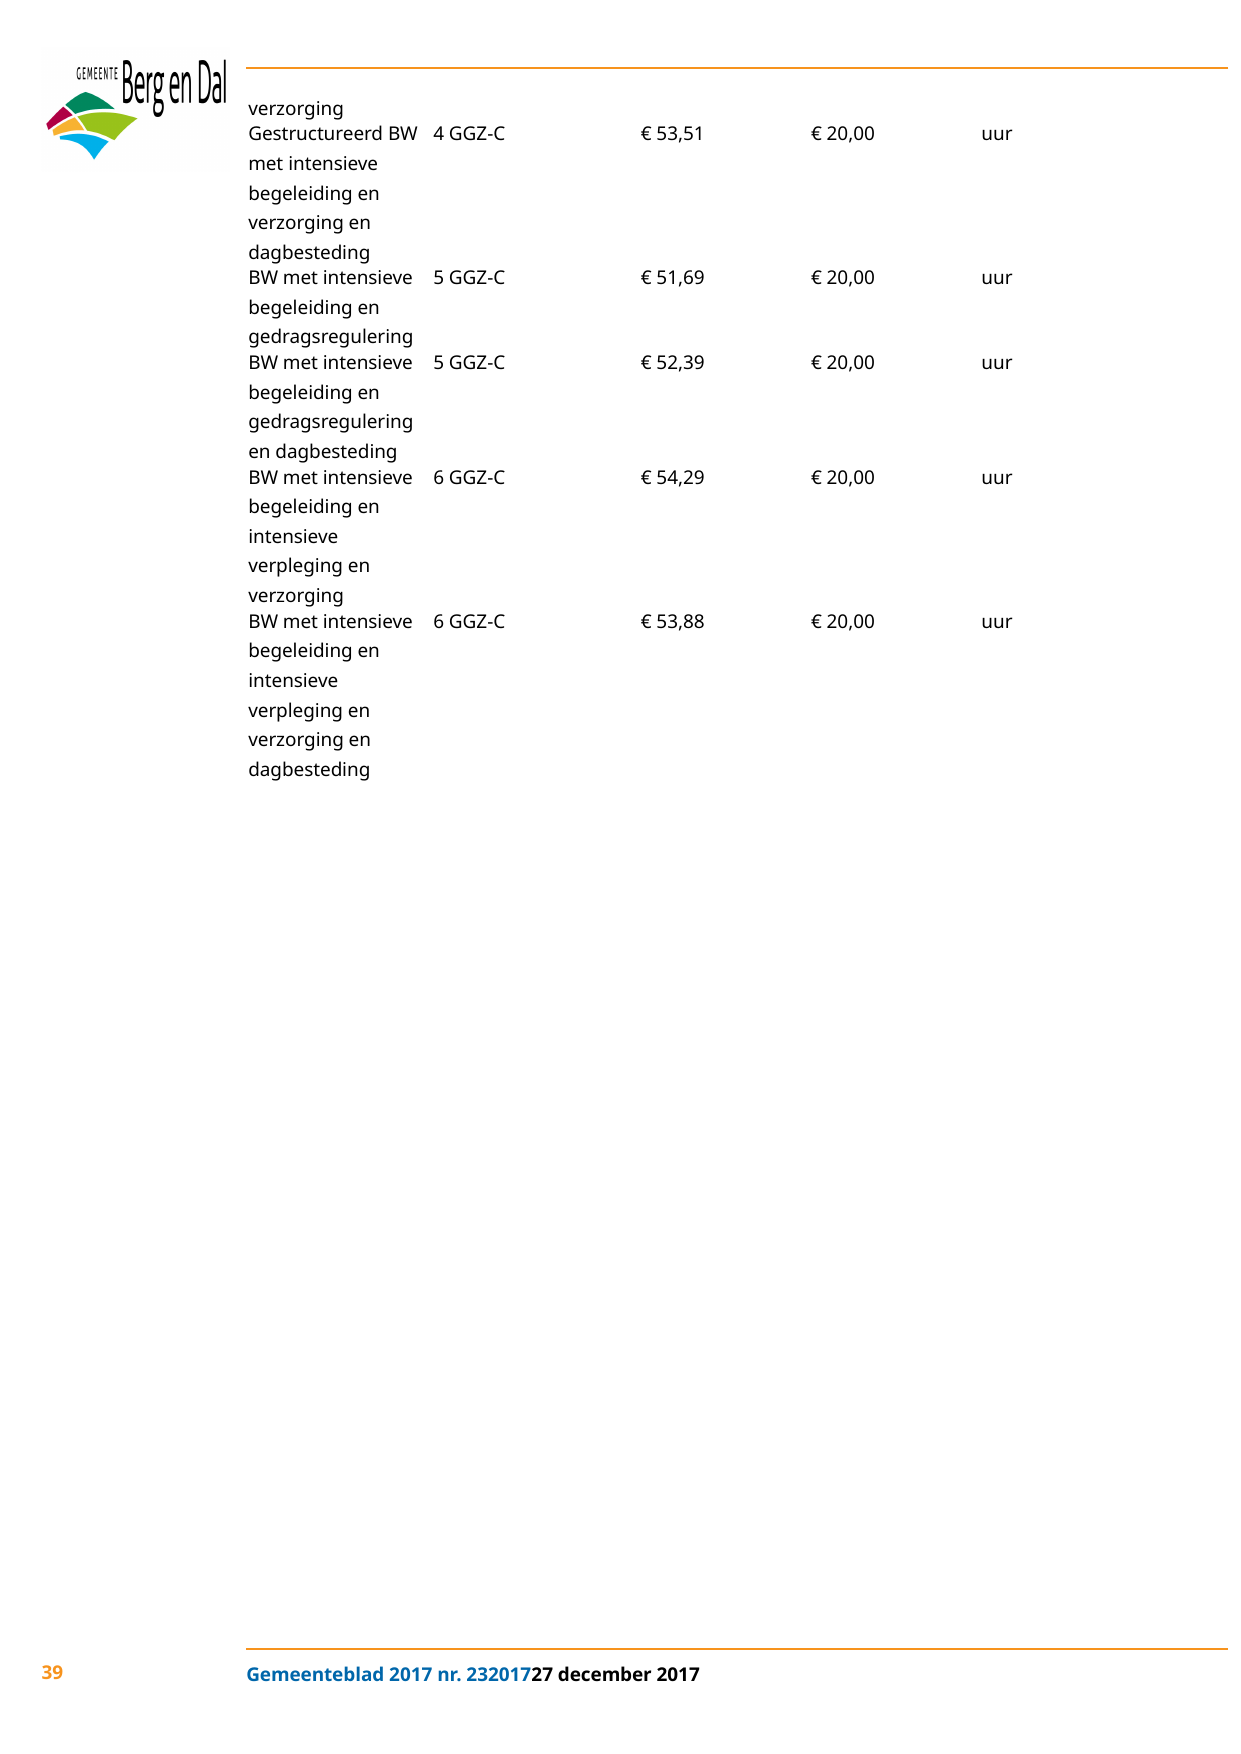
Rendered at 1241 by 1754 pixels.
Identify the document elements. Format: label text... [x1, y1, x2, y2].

table_cell uur [981, 608, 1152, 782]
table_cell uur [981, 350, 1152, 464]
table_cell € 53,88 [641, 608, 811, 782]
table_cell € 20,00 [811, 464, 981, 608]
table_cell € 20,00 [811, 121, 981, 264]
table_cell € 20,00 [811, 350, 981, 464]
table_cell 6 GGZ-C [433, 608, 641, 782]
table_cell € 20,00 [811, 265, 981, 349]
table_cell € 20,00 [811, 608, 981, 782]
table_cell uur [981, 265, 1152, 349]
table_cell [981, 95, 1152, 121]
table_cell 5 GGZ-C [433, 350, 641, 464]
table_cell € 52,39 [641, 350, 811, 464]
table_cell € 53,51 [641, 121, 811, 264]
table_cell BW met intensieve begeleiding en gedragsregulering [248, 265, 433, 349]
table_cell € 51,69 [641, 265, 811, 349]
table_cell uur [981, 464, 1152, 608]
table_cell [641, 95, 811, 121]
picture [41, 47, 231, 172]
table_cell [433, 95, 641, 121]
table_cell Gestructureerd BW met intensieve begeleiding en verzorging en dagbesteding [248, 121, 433, 264]
table_cell 5 GGZ-C [433, 265, 641, 349]
table_cell 4 GGZ-C [433, 121, 641, 264]
table_cell uur [981, 121, 1152, 264]
table_cell verzorging [248, 95, 433, 121]
table_cell 6 GGZ-C [433, 464, 641, 608]
table_cell BW met intensieve begeleiding en gedragsregulering en dagbesteding [248, 350, 433, 464]
table_cell BW met intensieve begeleiding en intensieve verpleging en verzorging en dagbesteding [248, 608, 433, 782]
table_cell € 54,29 [641, 464, 811, 608]
table_cell [811, 95, 981, 121]
table_cell BW met intensieve begeleiding en intensieve verpleging en verzorging [248, 464, 433, 608]
